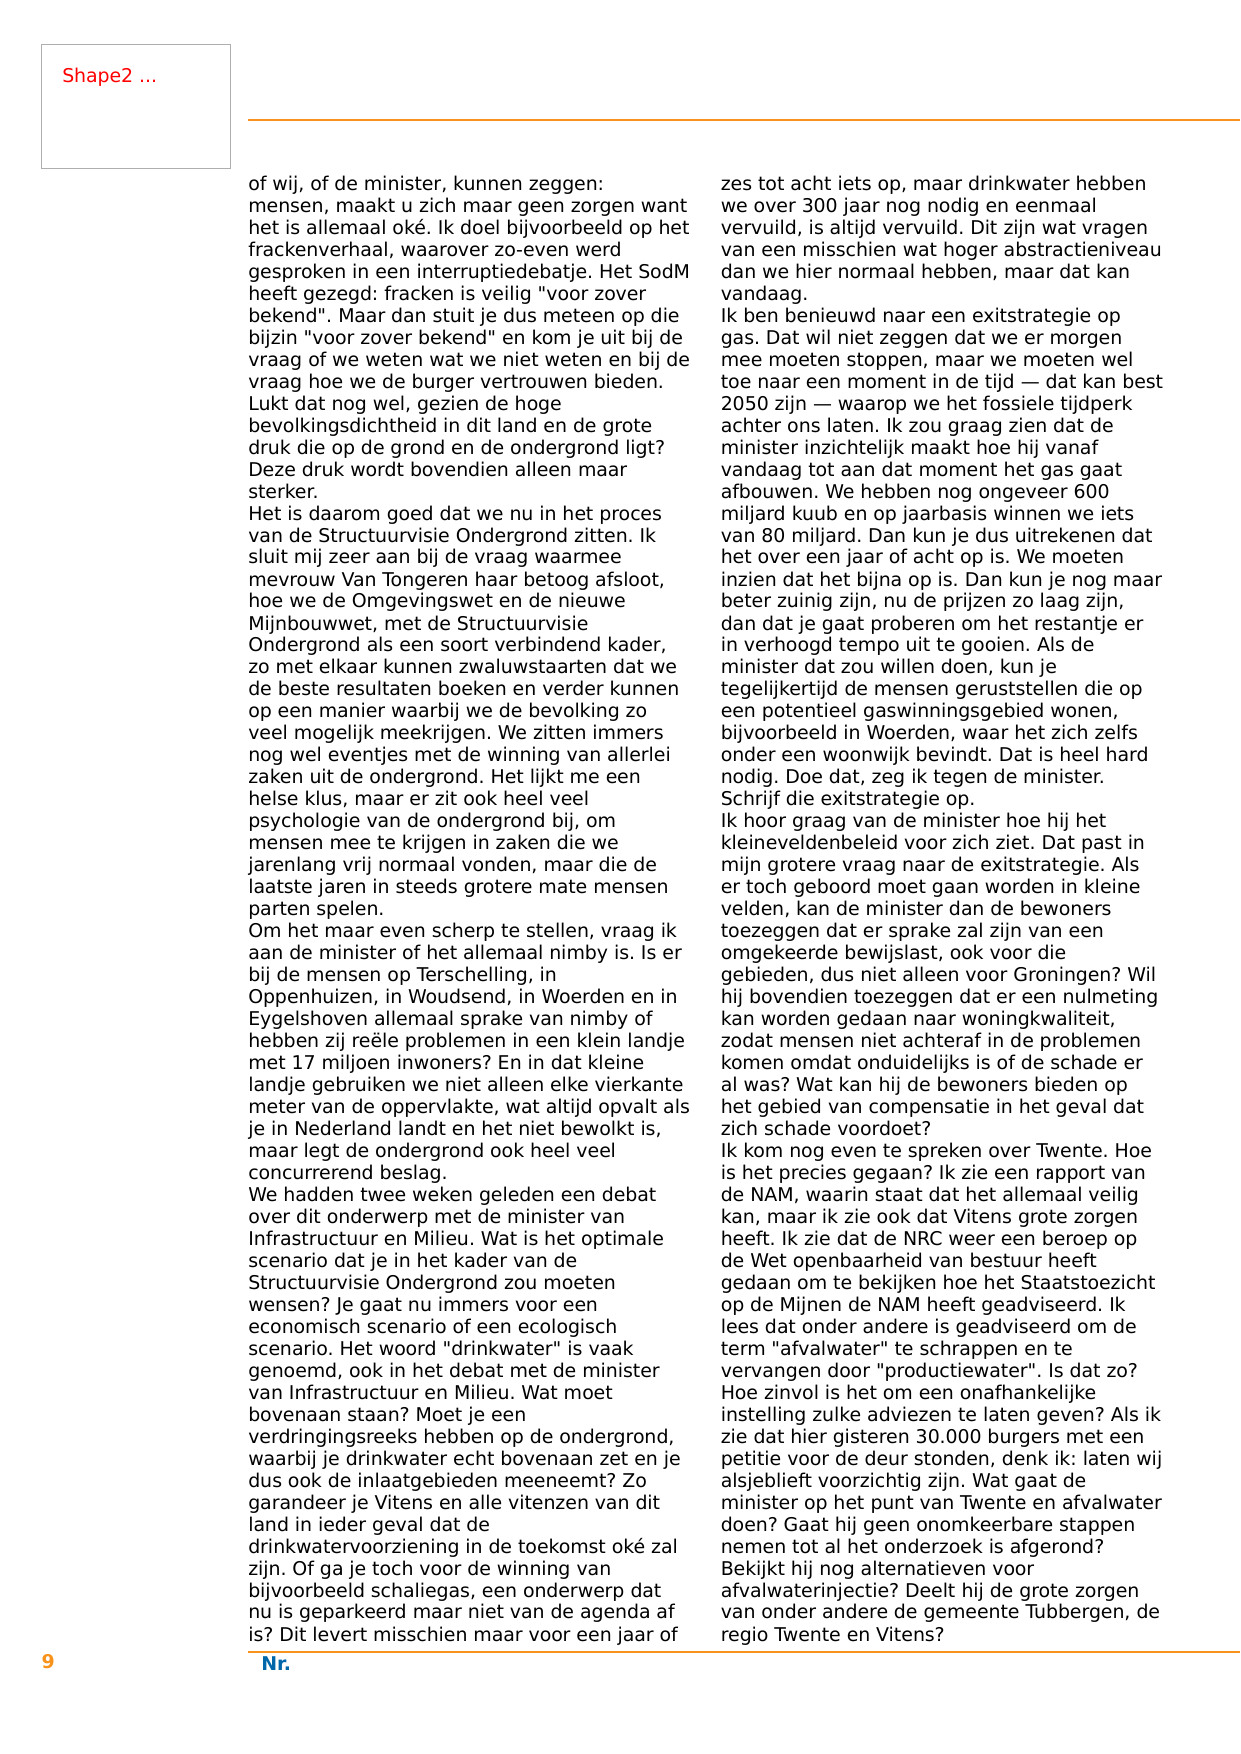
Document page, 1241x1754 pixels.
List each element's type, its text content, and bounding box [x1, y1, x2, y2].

text Ik hoor graag van de minister hoe hij het kleineveldenbeleid voor zich ziet. Dat past in mijn grotere vraag naar de exitstrategie. Als er toch geboord moet gaan worden in kleine velden, kan de minister dan de bewoners toezeggen dat er sprake zal zijn van een omgekeerde bewijslast, ook voor die gebieden, dus niet alleen voor Groningen? Wil hij bovendien toezeggen dat er een nulmeting kan worden gedaan naar woningkwaliteit, zodat mensen niet achteraf in de problemen komen omdat onduidelijks is of de schade er al was? Wat kan hij de bewoners bieden op het gebied van compensatie in het geval dat zich schade voordoet? [721, 810, 1163, 1140]
text of wij, of de minister, kunnen zeggen: mensen, maakt u zich maar geen zorgen want het is allemaal oké. Ik doel bijvoorbeeld op het frackenverhaal, waarover zo-even werd gesproken in een interruptiedebatje. Het SodM heeft gezegd: fracken is veilig "voor zover bekend". Maar dan stuit je dus meteen op die bijzin "voor zover bekend" en kom je uit bij de vraag of we weten wat we niet weten en bij de vraag hoe we de burger vertrouwen bieden. Lukt dat nog wel, gezien de hoge bevolkingsdichtheid in dit land en de grote druk die op de grond en de ondergrond ligt? Deze druk wordt bovendien alleen maar sterker. [248, 173, 691, 502]
text Om het maar even scherp te stellen, vraag ik aan de minister of het allemaal nimby is. Is er bij de mensen op Terschelling, in Oppenhuizen, in Woudsend, in Woerden en in Eygelshoven allemaal sprake van nimby of hebben zij reële problemen in een klein landje met 17 miljoen inwoners? En in dat kleine landje gebruiken we niet alleen elke vierkante meter van de oppervlakte, wat altijd opvalt als je in Nederland landt en het niet bewolkt is, maar legt de ondergrond ook heel veel concurrerend beslag. [248, 920, 691, 1184]
text We hadden twee weken geleden een debat over dit onderwerp met de minister van Infrastructuur en Milieu. Wat is het optimale scenario dat je in het kader van de Structuurvisie Ondergrond zou moeten wensen? Je gaat nu immers voor een economisch scenario of een ecologisch scenario. Het woord "drinkwater" is vaak genoemd, ook in het debat met de minister van Infrastructuur en Milieu. Wat moet bovenaan staan? Moet je een verdringingsreeks hebben op de ondergrond, waarbij je drinkwater echt bovenaan zet en je dus ook de inlaatgebieden meeneemt? Zo garandeer je Vitens en alle vitenzen van dit land in ieder geval dat de drinkwatervoorziening in de toekomst oké zal zijn. Of ga je toch voor de winning van bijvoorbeeld schaliegas, een onderwerp dat nu is geparkeerd maar niet van de agenda af is? Dit levert misschien maar voor een jaar of [248, 1184, 691, 1645]
text Ik ben benieuwd naar een exitstrategie op gas. Dat wil niet zeggen dat we er morgen mee moeten stoppen, maar we moeten wel toe naar een moment in de tijd — dat kan best 2050 zijn — waarop we het fossiele tijdperk achter ons laten. Ik zou graag zien dat de minister inzichtelijk maakt hoe hij vanaf vandaag tot aan dat moment het gas gaat afbouwen. We hebben nog ongeveer 600 miljard kuub en op jaarbasis winnen we iets van 80 miljard. Dan kun je dus uitrekenen dat het over een jaar of acht op is. We moeten inzien dat het bijna op is. Dan kun je nog maar beter zuinig zijn, nu de prijzen zo laag zijn, dan dat je gaat proberen om het restantje er in verhoogd tempo uit te gooien. Als de minister dat zou willen doen, kun je tegelijkertijd de mensen geruststellen die op een potentieel gaswinningsgebied wonen, bijvoorbeeld in Woerden, waar het zich zelfs onder een woonwijk bevindt. Dat is heel hard nodig. Doe dat, zeg ik tegen de minister. Schrijf die exitstrategie op. [721, 305, 1163, 810]
text Het is daarom goed dat we nu in het proces van de Structuurvisie Ondergrond zitten. Ik sluit mij zeer aan bij de vraag waarmee mevrouw Van Tongeren haar betoog afsloot, hoe we de Omgevingswet en de nieuwe Mijnbouwwet, met de Structuurvisie Ondergrond als een soort verbindend kader, zo met elkaar kunnen zwaluwstaarten dat we de beste resultaten boeken en verder kunnen op een manier waarbij we de bevolking zo veel mogelijk meekrijgen. We zitten immers nog wel eventjes met de winning van allerlei zaken uit de ondergrond. Het lijkt me een helse klus, maar er zit ook heel veel psychologie van de ondergrond bij, om mensen mee te krijgen in zaken die we jarenlang vrij normaal vonden, maar die de laatste jaren in steeds grotere mate mensen parten spelen. [248, 502, 691, 920]
text Ik kom nog even te spreken over Twente. Hoe is het precies gegaan? Ik zie een rapport van de NAM, waarin staat dat het allemaal veilig kan, maar ik zie ook dat Vitens grote zorgen heeft. Ik zie dat de NRC weer een beroep op de Wet openbaarheid van bestuur heeft gedaan om te bekijken hoe het Staatstoezicht op de Mijnen de NAM heeft geadviseerd. Ik lees dat onder andere is geadviseerd om de term "afvalwater" te schrappen en te vervangen door "productiewater". Is dat zo? Hoe zinvol is het om een onafhankelijke instelling zulke adviezen te laten geven? Als ik zie dat hier gisteren 30.000 burgers met een petitie voor de deur stonden, denk ik: laten wij alsjeblieft voorzichtig zijn. Wat gaat de minister op het punt van Twente en afvalwater doen? Gaat hij geen onomkeerbare stappen nemen tot al het onderzoek is afgerond? Bekijkt hij nog alternatieven voor afvalwaterinjectie? Deelt hij de grote zorgen van onder andere de gemeente Tubbergen, de regio Twente en Vitens? [721, 1140, 1163, 1645]
text zes tot acht iets op, maar drinkwater hebben we over 300 jaar nog nodig en eenmaal vervuild, is altijd vervuild. Dit zijn wat vragen van een misschien wat hoger abstractieniveau dan we hier normaal hebben, maar dat kan vandaag. [721, 173, 1163, 305]
